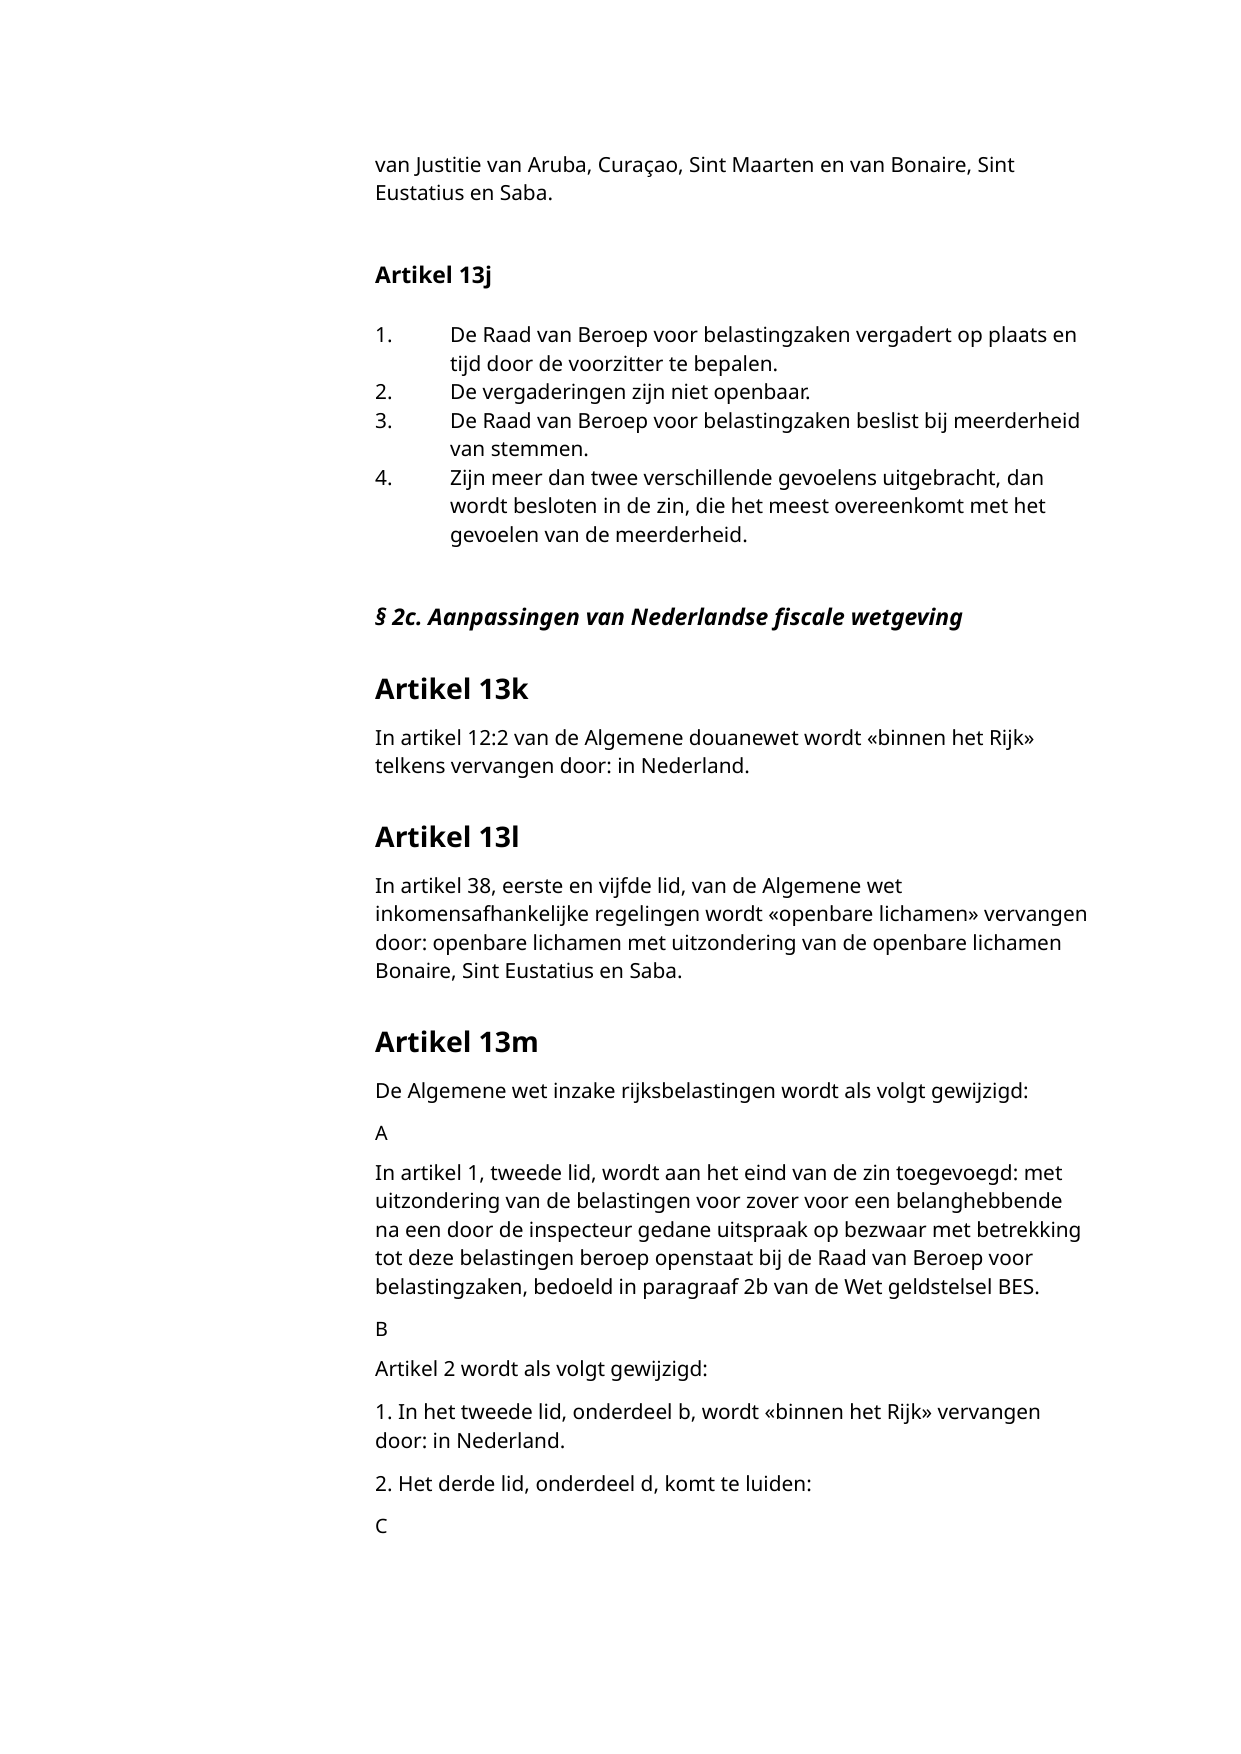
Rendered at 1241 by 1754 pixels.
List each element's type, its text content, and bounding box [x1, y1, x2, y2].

text van Justitie van Aruba, Curaçao, Sint Maarten en van Bonaire, Sint Eustatius en Saba. [375, 150, 1090, 207]
text De Algemene wet inzake rijksbelastingen wordt als volgt gewijzigd: [375, 1076, 1090, 1104]
subtitle Artikel 13k [375, 669, 1090, 708]
text B [375, 1315, 1090, 1342]
text 2. Het derde lid, onderdeel d, komt te luiden: [375, 1469, 1090, 1498]
list De Raad van Beroep voor belastingzaken vergadert op plaats en tijd door de voorzitter te bepalen. [375, 321, 1090, 377]
text C [375, 1513, 1090, 1540]
text In artikel 1, tweede lid, wordt aan het eind van de zin toegevoegd: met uitzondering van de belastingen voor zover voor een belanghebbende na een door de inspecteur gedane uitspraak op bezwaar met betrekking tot deze belastingen beroep openstaat bij de Raad van Beroep voor belastingzaken, bedoeld in paragraaf 2b van de Wet geldstelsel BES. [375, 1158, 1090, 1300]
list De Raad van Beroep voor belastingzaken beslist bij meerderheid van stemmen. [375, 406, 1090, 463]
list De vergaderingen zijn niet openbaar. [375, 377, 1090, 406]
subtitle Artikel 13m [375, 1022, 1090, 1061]
subtitle Artikel 13j [375, 259, 1090, 291]
subtitle § 2c. Aanpassingen van Nederlandse fiscale wetgeving [375, 601, 1090, 632]
text 1. In het tweede lid, onderdeel b, wordt «binnen het Rijk» vervangen door: in Nederland. [375, 1397, 1090, 1454]
text A [375, 1119, 1090, 1146]
text Artikel 2 wordt als volgt gewijzigd: [375, 1354, 1090, 1382]
text In artikel 12:2 van de Algemene douanewet wordt «binnen het Rijk» telkens vervangen door: in Nederland. [375, 723, 1090, 780]
list Zijn meer dan twee verschillende gevoelens uitgebracht, dan wordt besloten in de zin, die het meest overeenkomt met het gevoelen van de meerderheid. [375, 463, 1090, 548]
subtitle Artikel 13l [375, 817, 1090, 856]
text In artikel 38, eerste en vijfde lid, van de Algemene wet inkomensafhankelijke regelingen wordt «openbare lichamen» vervangen door: openbare lichamen met uitzondering van de openbare lichamen Bonaire, Sint Eustatius en Saba. [375, 871, 1090, 985]
